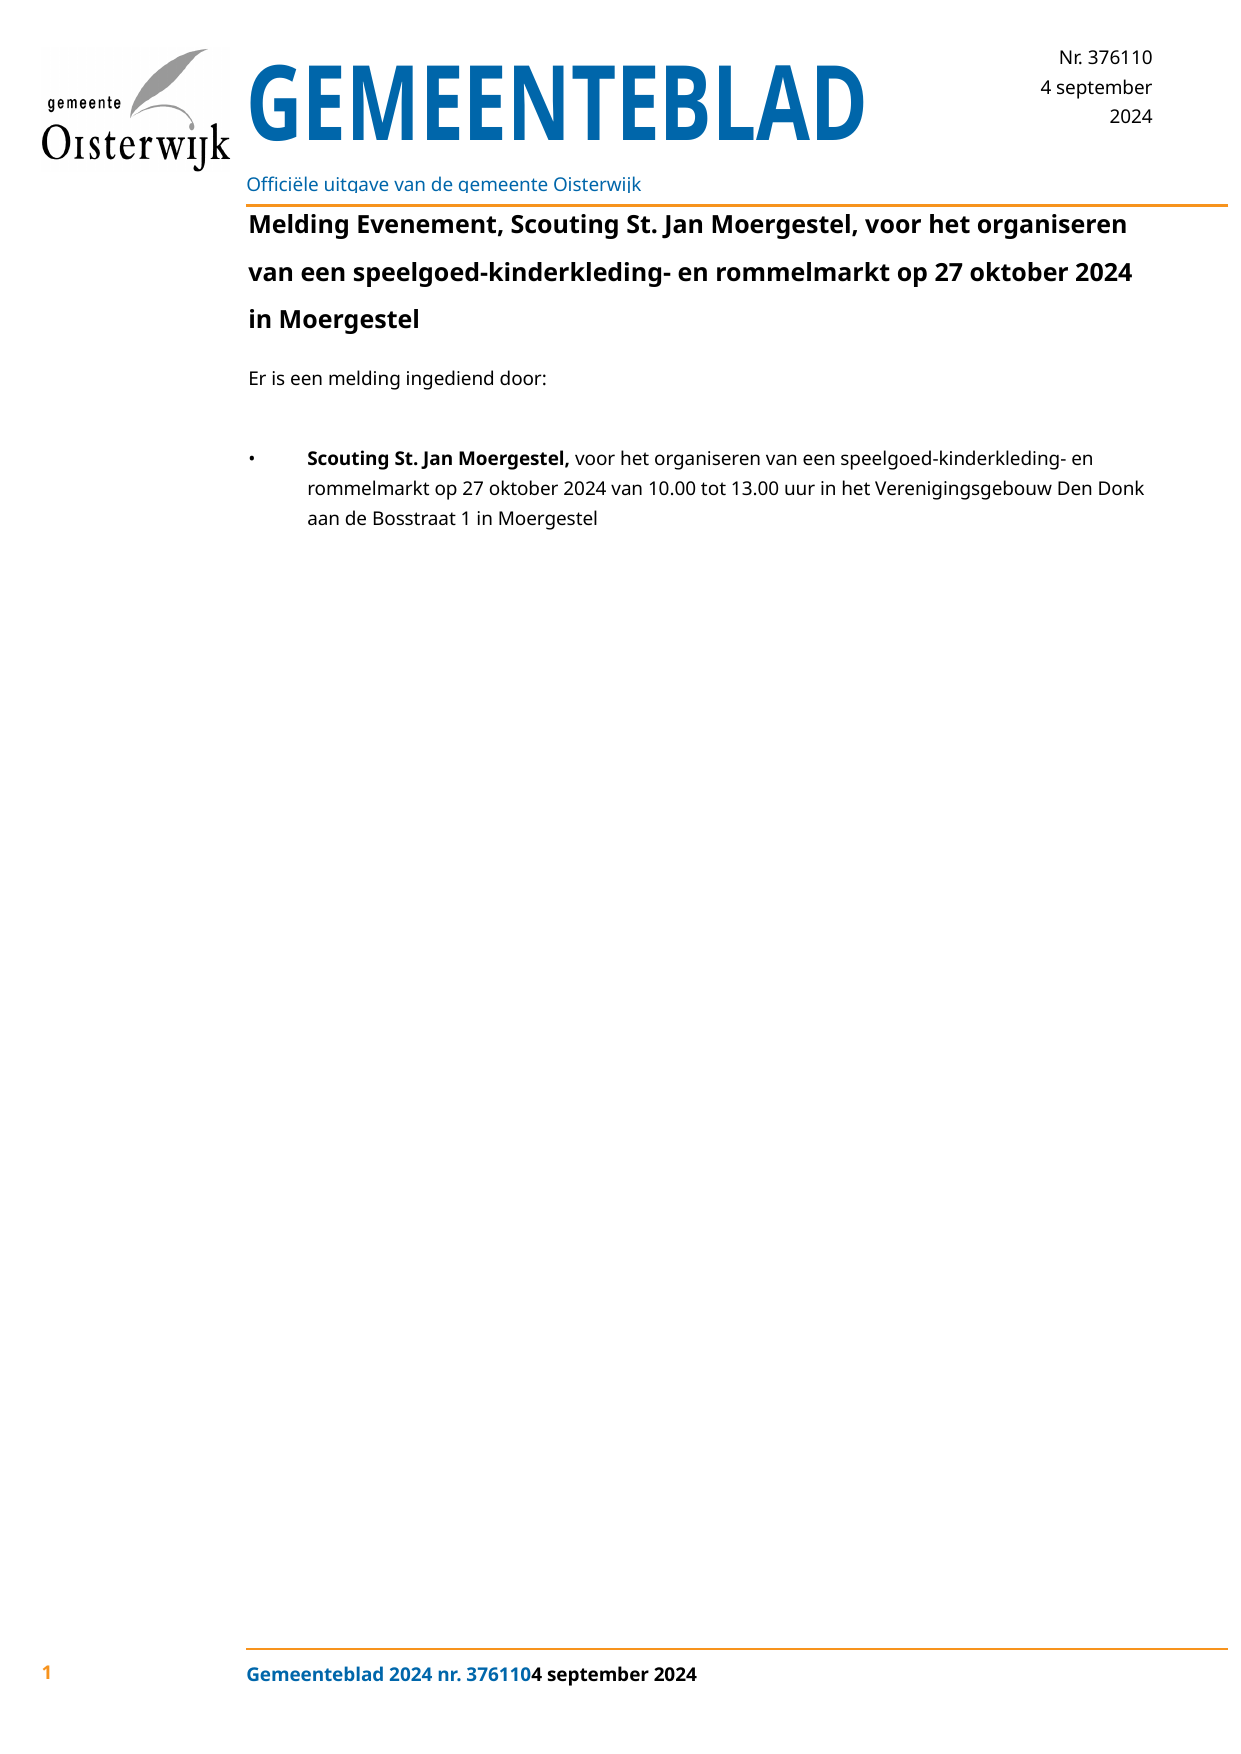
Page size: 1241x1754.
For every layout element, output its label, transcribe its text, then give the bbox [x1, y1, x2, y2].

picture [41, 47, 231, 172]
list Scouting St. Jan Moergestel, voor het organiseren van een speelgoed-kinderkleding- en rommelmarkt op 27 oktober 2024 van 10.00 tot 13.00 uur in het Verenigingsgebouw Den Donk aan de Bosstraat 1 in Moergestel [248, 446, 1152, 530]
text Er is een melding ingediend door: [248, 366, 1152, 391]
text Melding Evenement, Scouting St. Jan Moergestel, voor het organiseren van een speelgoed-kinderkleding- en rommelmarkt op 27 oktober 2024 in Moergestel [248, 207, 1152, 336]
